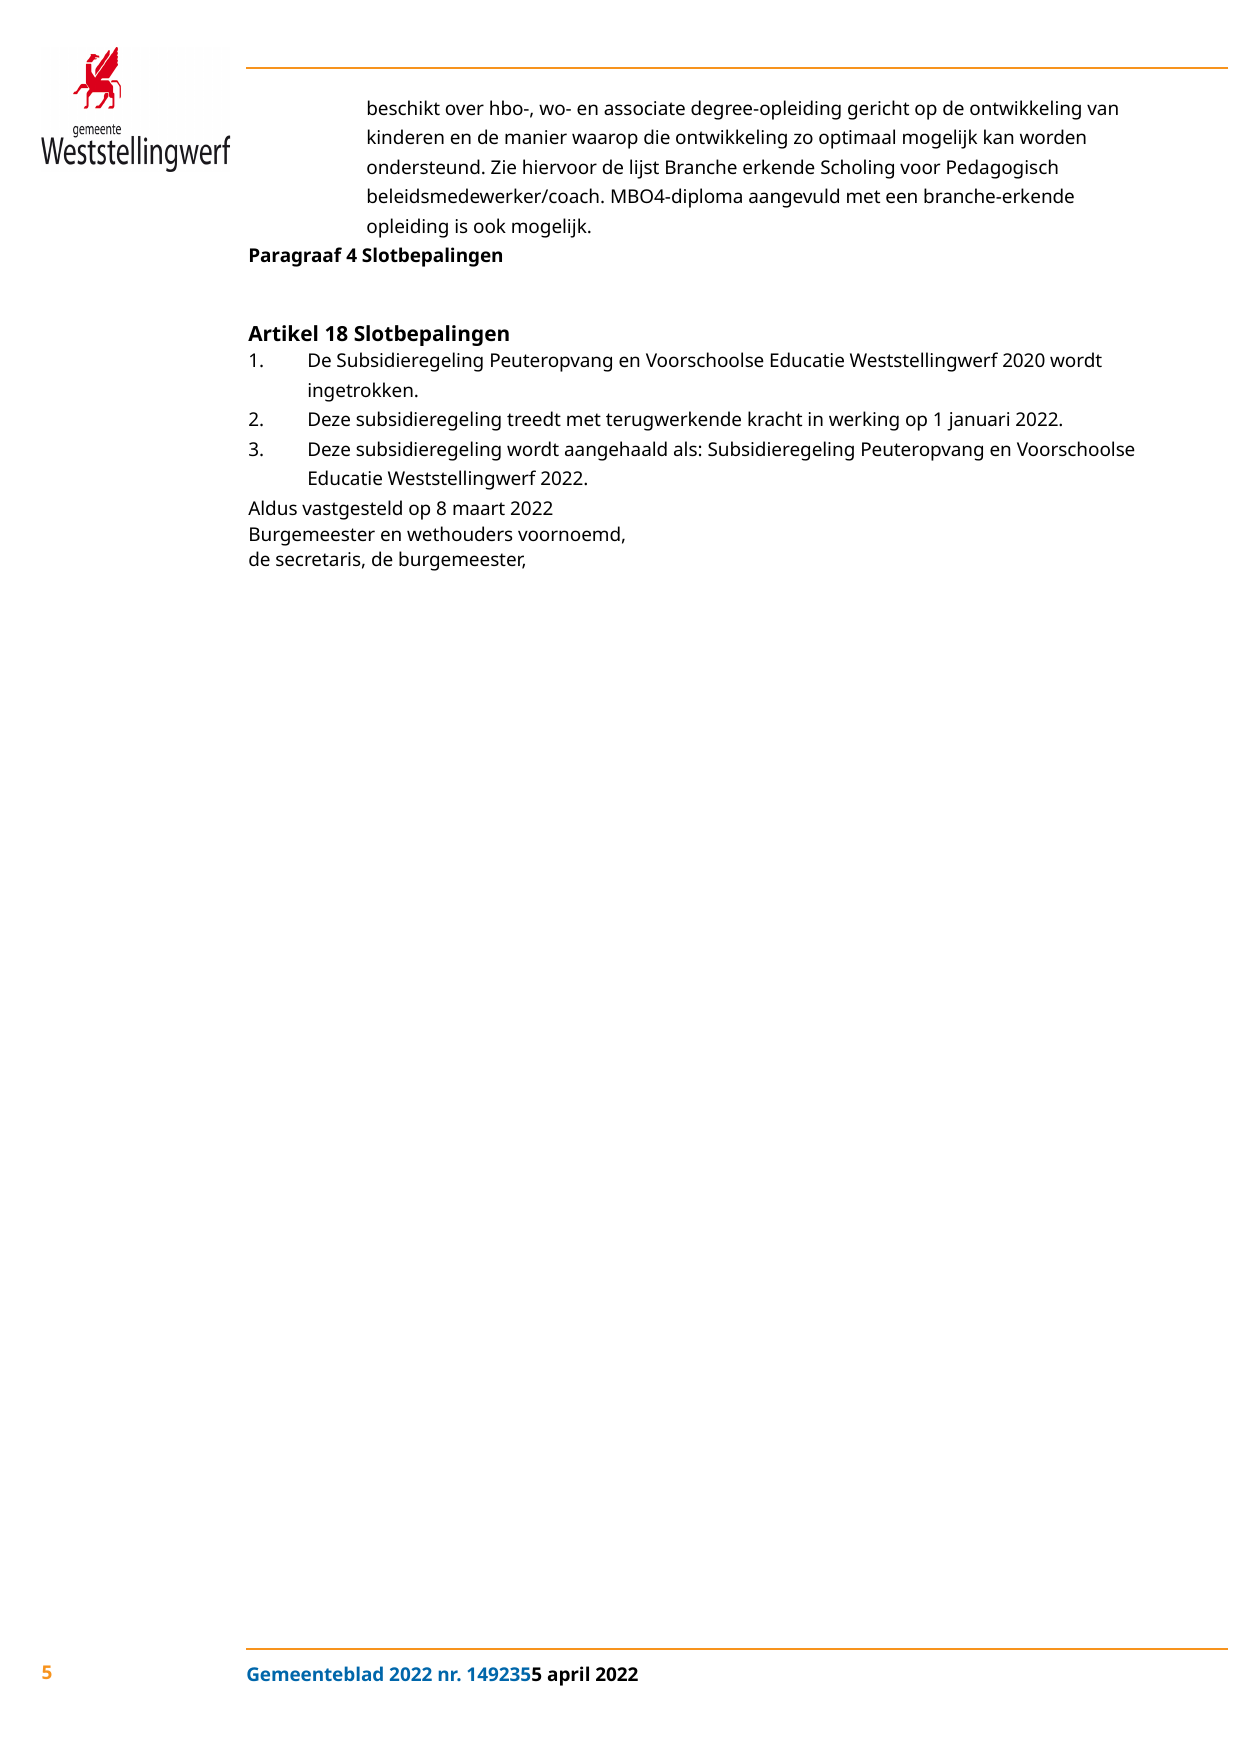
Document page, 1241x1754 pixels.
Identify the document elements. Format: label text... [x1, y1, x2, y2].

list Deze subsidieregeling treedt met terugwerkende kracht in werking op 1 januari 2022. [248, 406, 1152, 432]
text Paragraaf 4 Slotbepalingen [248, 243, 1152, 268]
list beschikt over hbo-, wo- en associate degree-opleiding gericht op de ontwikkeling van kinderen en de manier waarop die ontwikkeling zo optimaal mogelijk kan worden ondersteund. Zie hiervoor de lijst Branche erkende Scholing voor Pedagogisch beleidsmedewerker/coach. MBO4-diploma aangevuld met een branche-erkende opleiding is ook mogelijk. [307, 95, 1152, 239]
text Burgemeester en wethouders voornoemd, [248, 521, 1152, 547]
text Artikel 18 Slotbepalingen [248, 319, 1152, 347]
picture [41, 47, 231, 172]
list Deze subsidieregeling wordt aangehaald als: Subsidieregeling Peuteropvang en Voorschoolse Educatie Weststellingwerf 2022. [248, 436, 1152, 491]
list De Subsidieregeling Peuteropvang en Voorschoolse Educatie Weststellingwerf 2020 wordt ingetrokken. [248, 347, 1152, 403]
text de secretaris, de burgemeester, [248, 547, 1152, 572]
text Aldus vastgesteld op 8 maart 2022 [248, 495, 1152, 521]
